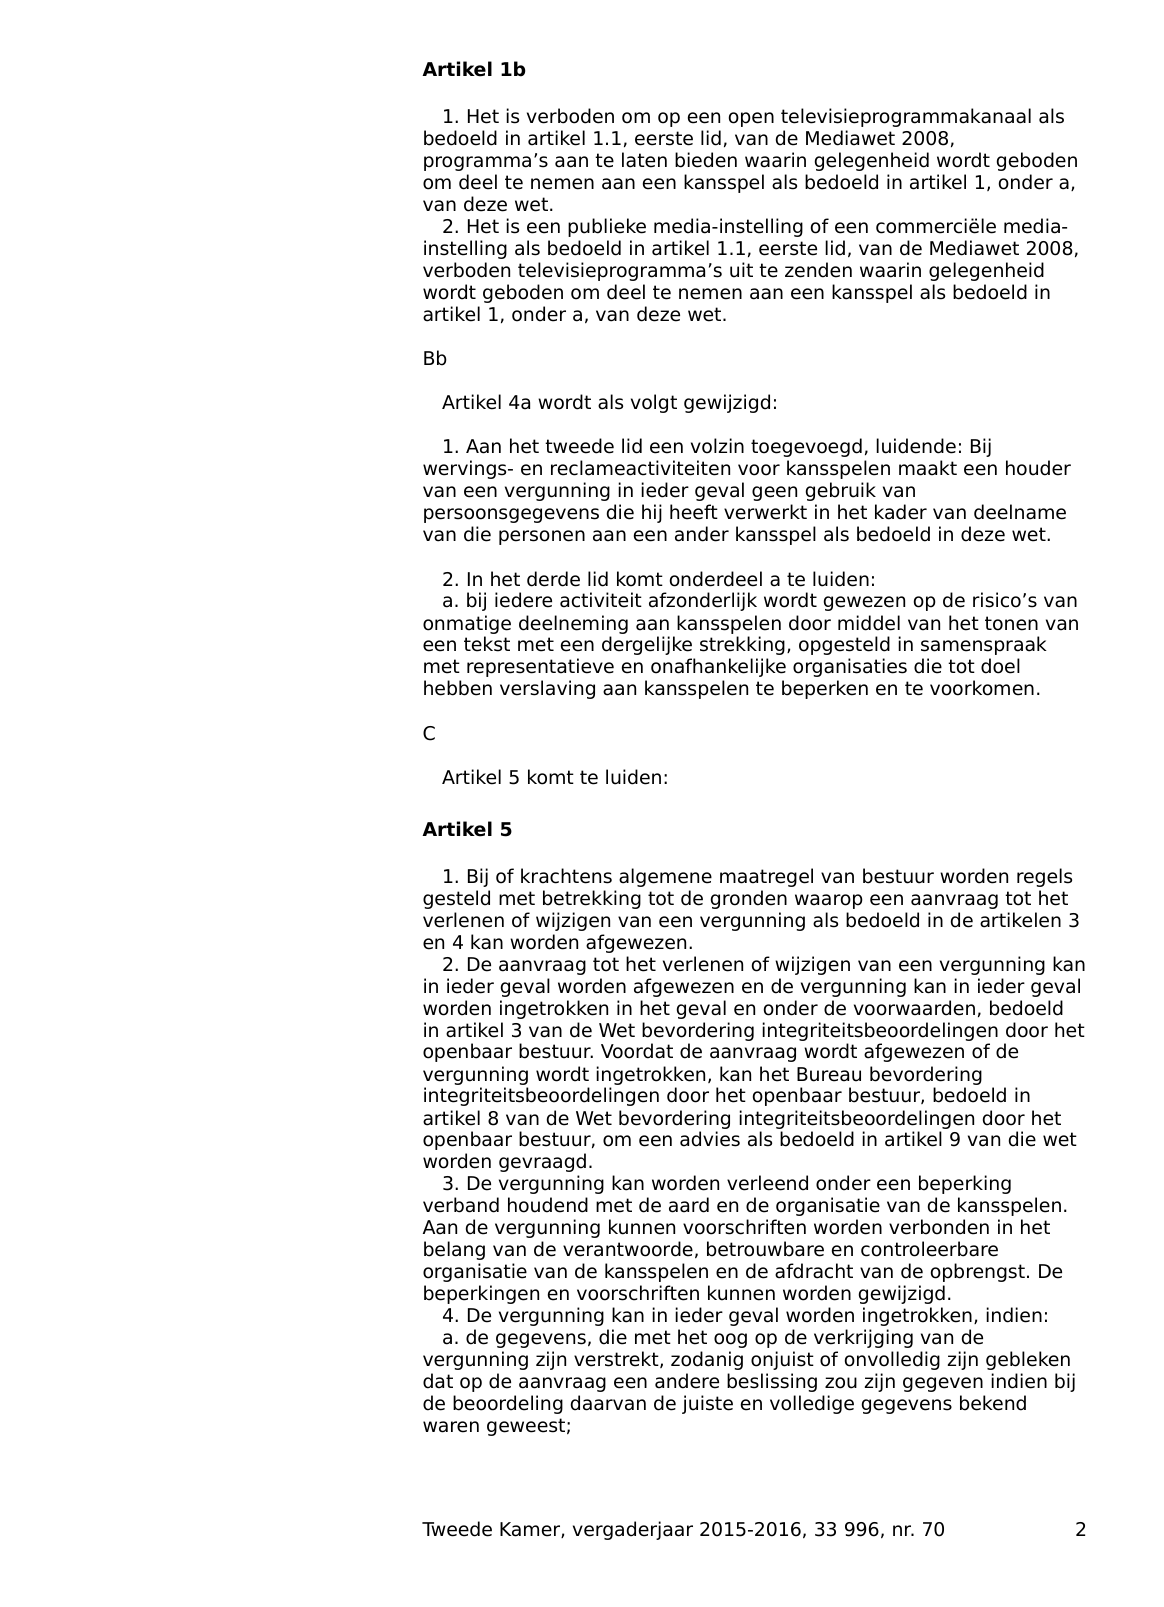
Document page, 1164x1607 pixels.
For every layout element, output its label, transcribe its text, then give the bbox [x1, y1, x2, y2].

text C [422, 722, 1087, 744]
text Artikel 5 komt te luiden: [422, 767, 1087, 789]
text 2. Het is een publieke media-instelling of een commerciële media-instelling als bedoeld in artikel 1.1, eerste lid, van de Mediawet 2008, verboden televisieprogramma’s uit te zenden waarin gelegenheid wordt geboden om deel te nemen aan een kansspel als bedoeld in artikel 1, onder a, van deze wet. [422, 216, 1087, 326]
text 1. Het is verboden om op een open televisieprogrammakanaal als bedoeld in artikel 1.1, eerste lid, van de Mediawet 2008, programma’s aan te laten bieden waarin gelegenheid wordt geboden om deel te nemen aan een kansspel als bedoeld in artikel 1, onder a, van deze wet. [422, 106, 1087, 216]
subtitle Artikel 5 [422, 819, 1087, 841]
text 4. De vergunning kan in ieder geval worden ingetrokken, indien: [422, 1305, 1087, 1327]
text 2. De aanvraag tot het verlenen of wijzigen van een vergunning kan in ieder geval worden afgewezen en de vergunning kan in ieder geval worden ingetrokken in het geval en onder de voorwaarden, bedoeld in artikel 3 van de Wet bevordering integriteitsbeoordelingen door het openbaar bestuur. Voordat de aanvraag wordt afgewezen of de vergunning wordt ingetrokken, kan het Bureau bevordering integriteitsbeoordelingen door het openbaar bestuur, bedoeld in artikel 8 van de Wet bevordering integriteitsbeoordelingen door het openbaar bestuur, om een advies als bedoeld in artikel 9 van die wet worden gevraagd. [422, 953, 1087, 1173]
subtitle Artikel 1b [422, 59, 1087, 81]
text 2. In het derde lid komt onderdeel a te luiden: [422, 568, 1087, 590]
text 3. De vergunning kan worden verleend onder een beperking verband houdend met de aard en de organisatie van de kansspelen. Aan de vergunning kunnen voorschriften worden verbonden in het belang van de verantwoorde, betrouwbare en controleerbare organisatie van de kansspelen en de afdracht van de opbrengst. De beperkingen en voorschriften kunnen worden gewijzigd. [422, 1173, 1087, 1305]
text Artikel 4a wordt als volgt gewijzigd: [422, 392, 1087, 414]
text Bb [422, 348, 1087, 370]
text 1. Aan het tweede lid een volzin toegevoegd, luidende: Bij wervings- en reclameactiviteiten voor kansspelen maakt een houder van een vergunning in ieder geval geen gebruik van persoonsgegevens die hij heeft verwerkt in het kader van deelname van die personen aan een ander kansspel als bedoeld in deze wet. [422, 436, 1087, 546]
text a. de gegevens, die met het oog op de verkrijging van de vergunning zijn verstrekt, zodanig onjuist of onvolledig zijn gebleken dat op de aanvraag een andere beslissing zou zijn gegeven indien bij de beoordeling daarvan de juiste en volledige gegevens bekend waren geweest; [422, 1327, 1087, 1437]
text 1. Bij of krachtens algemene maatregel van bestuur worden regels gesteld met betrekking tot de gronden waarop een aanvraag tot het verlenen of wijzigen van een vergunning als bedoeld in de artikelen 3 en 4 kan worden afgewezen. [422, 866, 1087, 953]
text a. bij iedere activiteit afzonderlijk wordt gewezen op de risico’s van onmatige deelneming aan kansspelen door middel van het tonen van een tekst met een dergelijke strekking, opgesteld in samenspraak met representatieve en onafhankelijke organisaties die tot doel hebben verslaving aan kansspelen te beperken en te voorkomen. [422, 590, 1087, 700]
